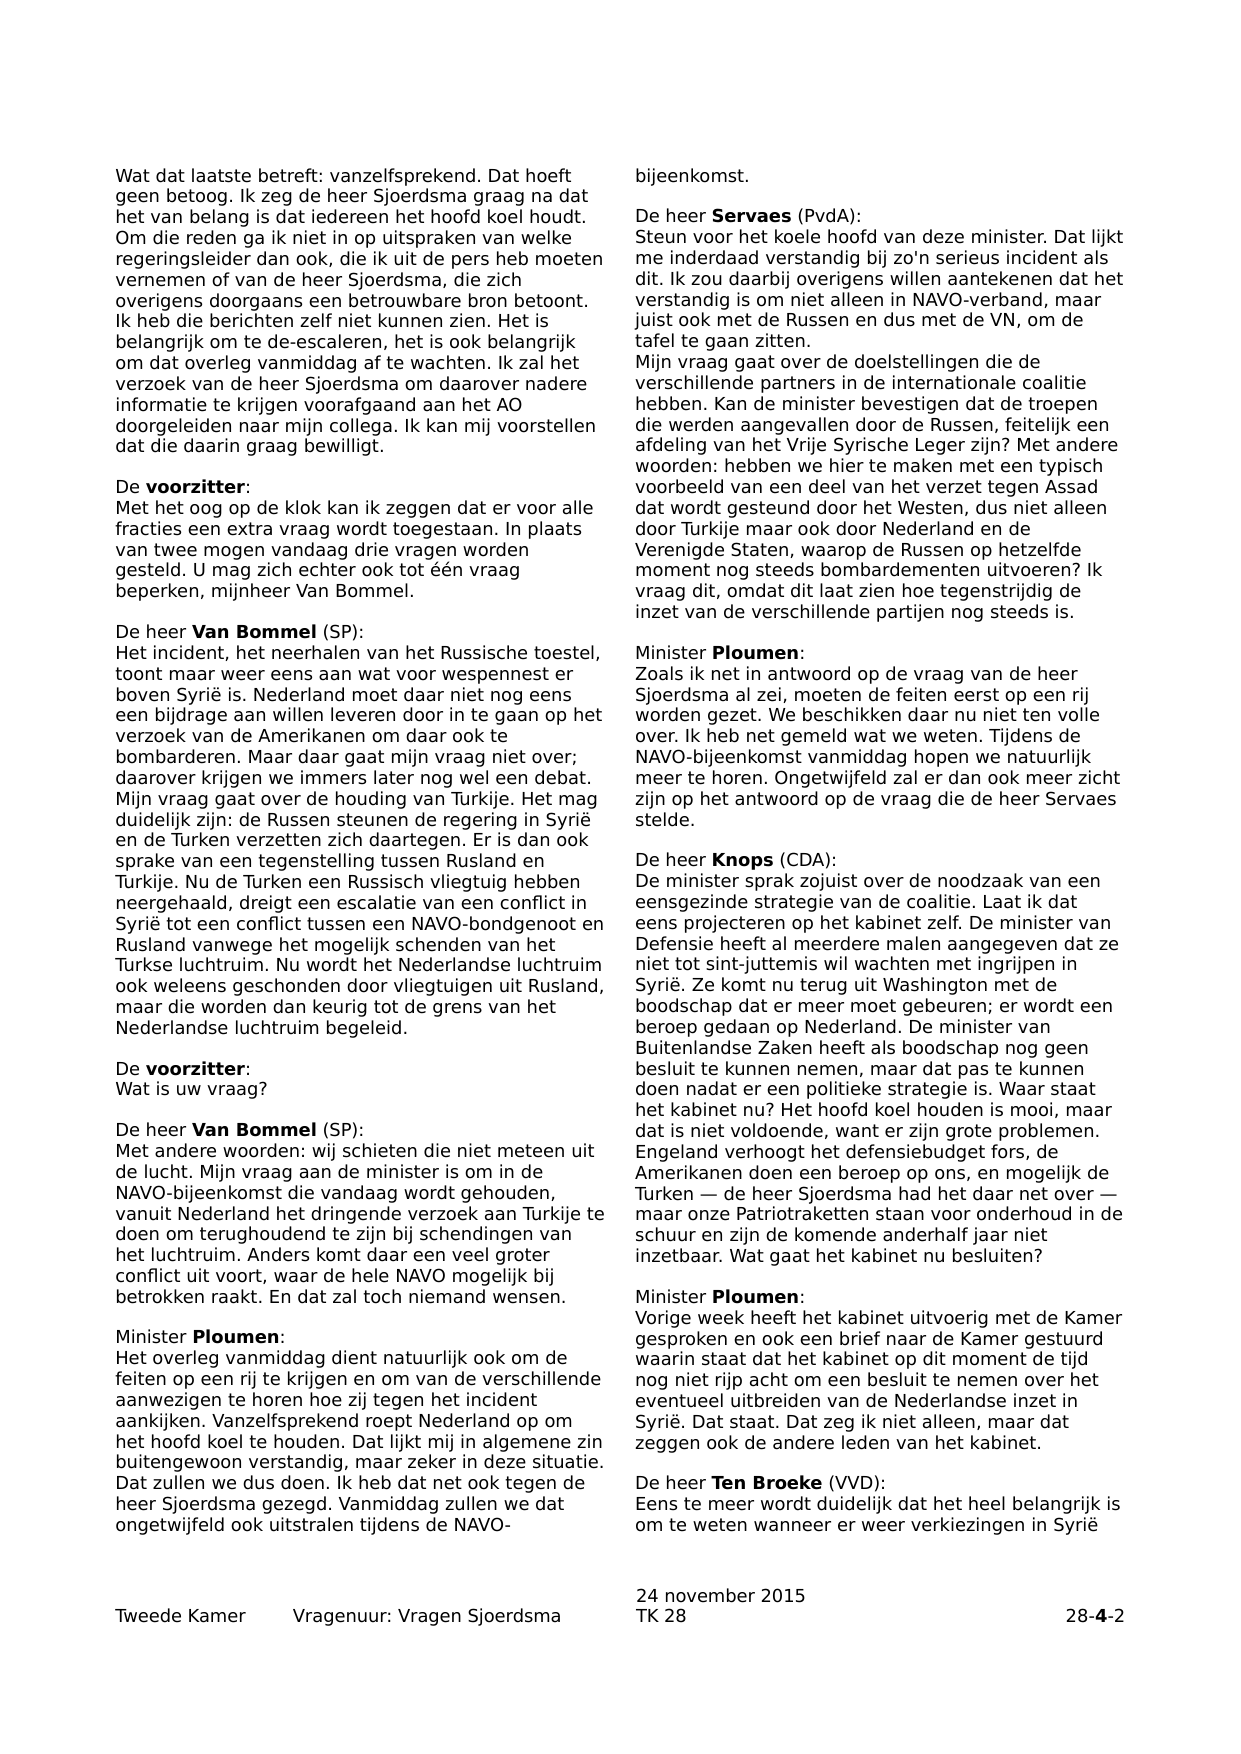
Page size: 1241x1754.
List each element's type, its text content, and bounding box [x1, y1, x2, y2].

text Minister Ploumen: [635, 1287, 1125, 1307]
text Vorige week heeft het kabinet uitvoerig met de Kamer gesproken en ook een brief naar de Kamer gestuurd waarin staat dat het kabinet op dit moment de tijd nog niet rijp acht om een besluit te nemen over het eventueel uitbreiden van de Nederlandse inzet in Syrië. Dat staat. Dat zeg ik niet alleen, maar dat zeggen ook de andere leden van het kabinet. [635, 1307, 1125, 1453]
text De heer Knops (CDA): [635, 850, 1125, 871]
text Steun voor het koele hoofd van deze minister. Dat lijkt me inderdaad verstandig bij zo'n serieus incident als dit. Ik zou daarbij overigens willen aantekenen dat het verstandig is om niet alleen in NAVO-verband, maar juist ook met de Russen en dus met de VN, om de tafel te gaan zitten. [635, 227, 1125, 352]
text Met andere woorden: wij schieten die niet meteen uit de lucht. Mijn vraag aan de minister is om in de NAVO-bijeenkomst die vandaag wordt gehouden, vanuit Nederland het dringende verzoek aan Turkije te doen om terughoudend te zijn bij schendingen van het luchtruim. Anders komt daar een veel groter conflict uit voort, waar de hele NAVO mogelijk bij betrokken raakt. En dat zal toch niemand wensen. [115, 1141, 605, 1307]
text Het overleg vanmiddag dient natuurlijk ook om de feiten op een rij te krijgen en om van de verschillende aanwezigen te horen hoe zij tegen het incident aankijken. Vanzelfsprekend roept Nederland op om het hoofd koel te houden. Dat lijkt mij in algemene zin buitengewoon verstandig, maar zeker in deze situatie. Dat zullen we dus doen. Ik heb dat net ook tegen de heer Sjoerdsma gezegd. Vanmiddag zullen we dat ongetwijfeld ook uitstralen tijdens de NAVO- [115, 1348, 605, 1536]
text Wat is uw vraag? [115, 1079, 605, 1100]
text De voorzitter: [115, 477, 605, 498]
text Het incident, het neerhalen van het Russische toestel, toont maar weer eens aan wat voor wespennest er boven Syrië is. Nederland moet daar niet nog eens een bijdrage aan willen leveren door in te gaan op het verzoek van de Amerikanen om daar ook te bombarderen. Maar daar gaat mijn vraag niet over; daarover krijgen we immers later nog wel een debat. Mijn vraag gaat over de houding van Turkije. Het mag duidelijk zijn: de Russen steunen de regering in Syrië en de Turken verzetten zich daartegen. Er is dan ook sprake van een tegenstelling tussen Rusland en Turkije. Nu de Turken een Russisch vliegtuig hebben neergehaald, dreigt een escalatie van een conflict in Syrië tot een conflict tussen een NAVO-bondgenoot en Rusland vanwege het mogelijk schenden van het Turkse luchtruim. Nu wordt het Nederlandse luchtruim ook weleens geschonden door vliegtuigen uit Rusland, maar die worden dan keurig tot de grens van het Nederlandse luchtruim begeleid. [115, 643, 605, 1038]
text Minister Ploumen: [115, 1327, 605, 1348]
text De heer Servaes (PvdA): [635, 206, 1125, 227]
text Zoals ik net in antwoord op de vraag van de heer Sjoerdsma al zei, moeten de feiten eerst op een rij worden gezet. We beschikken daar nu niet ten volle over. Ik heb net gemeld wat we weten. Tijdens de NAVO-bijeenkomst vanmiddag hopen we natuurlijk meer te horen. Ongetwijfeld zal er dan ook meer zicht zijn op het antwoord op de vraag die de heer Servaes stelde. [635, 663, 1125, 830]
text De heer Van Bommel (SP): [115, 622, 605, 643]
text De heer Van Bommel (SP): [115, 1120, 605, 1141]
text Wat dat laatste betreft: vanzelfsprekend. Dat hoeft geen betoog. Ik zeg de heer Sjoerdsma graag na dat het van belang is dat iedereen het hoofd koel houdt. Om die reden ga ik niet in op uitspraken van welke regeringsleider dan ook, die ik uit de pers heb moeten vernemen of van de heer Sjoerdsma, die zich overigens doorgaans een betrouwbare bron betoont. Ik heb die berichten zelf niet kunnen zien. Het is belangrijk om te de-escaleren, het is ook belangrijk om dat overleg vanmiddag af te wachten. Ik zal het verzoek van de heer Sjoerdsma om daarover nadere informatie te krijgen voorafgaand aan het AO doorgeleiden naar mijn collega. Ik kan mij voorstellen dat die daarin graag bewilligt. [115, 165, 605, 457]
text Met het oog op de klok kan ik zeggen dat er voor alle fracties een extra vraag wordt toegestaan. In plaats van twee mogen vandaag drie vragen worden gesteld. U mag zich echter ook tot één vraag beperken, mijnheer Van Bommel. [115, 498, 605, 602]
text De voorzitter: [115, 1058, 605, 1079]
text De minister sprak zojuist over de noodzaak van een eensgezinde strategie van de coalitie. Laat ik dat eens projecteren op het kabinet zelf. De minister van Defensie heeft al meerdere malen aangegeven dat ze niet tot sint-juttemis wil wachten met ingrijpen in Syrië. Ze komt nu terug uit Washington met de boodschap dat er meer moet gebeuren; er wordt een beroep gedaan op Nederland. De minister van Buitenlandse Zaken heeft als boodschap nog geen besluit te kunnen nemen, maar dat pas te kunnen doen nadat er een politieke strategie is. Waar staat het kabinet nu? Het hoofd koel houden is mooi, maar dat is niet voldoende, want er zijn grote problemen. Engeland verhoogt het defensiebudget fors, de Amerikanen doen een beroep op ons, en mogelijk de Turken — de heer Sjoerdsma had het daar net over — maar onze Patriotraketten staan voor onderhoud in de schuur en zijn de komende anderhalf jaar niet inzetbaar. Wat gaat het kabinet nu besluiten? [635, 871, 1125, 1267]
text Minister Ploumen: [635, 643, 1125, 663]
text Eens te meer wordt duidelijk dat het heel belangrijk is om te weten wanneer er weer verkiezingen in Syrië [635, 1494, 1125, 1536]
text De heer Ten Broeke (VVD): [635, 1473, 1125, 1494]
text Mijn vraag gaat over de doelstellingen die de verschillende partners in de internationale coalitie hebben. Kan de minister bevestigen dat de troepen die werden aangevallen door de Russen, feitelijk een afdeling van het Vrije Syrische Leger zijn? Met andere woorden: hebben we hier te maken met een typisch voorbeeld van een deel van het verzet tegen Assad dat wordt gesteund door het Westen, dus niet alleen door Turkije maar ook door Nederland en de Verenigde Staten, waarop de Russen op hetzelfde moment nog steeds bombardementen uitvoeren? Ik vraag dit, omdat dit laat zien hoe tegenstrijdig de inzet van de verschillende partijen nog steeds is. [635, 352, 1125, 623]
text bijeenkomst. [635, 165, 1125, 186]
